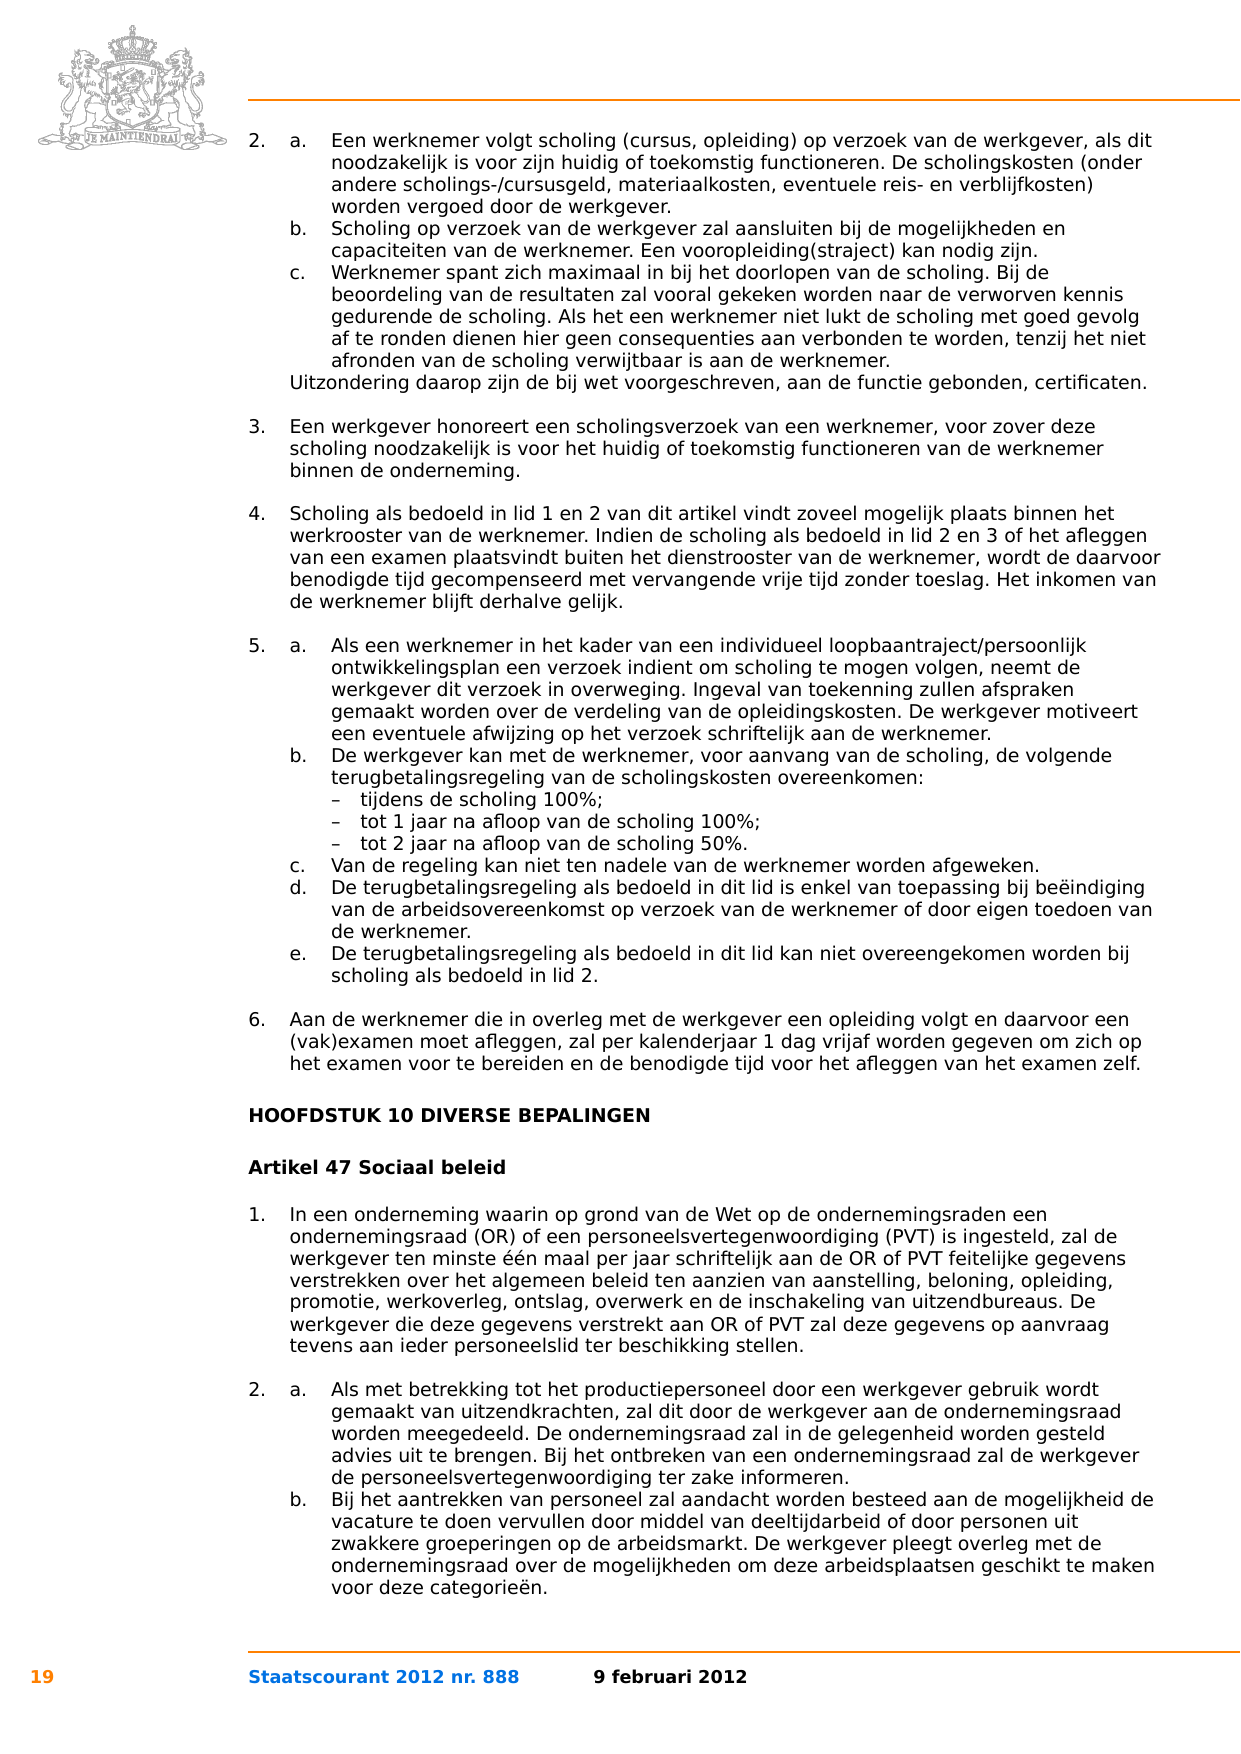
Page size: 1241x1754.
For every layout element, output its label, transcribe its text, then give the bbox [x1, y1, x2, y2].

text Uitzondering daarop zijn de bij wet voorgeschreven, aan de functie gebonden, certificaten. [289, 372, 1163, 394]
text e. De terugbetalingsregeling als bedoeld in dit lid kan niet overeengekomen worden bij scholing als bedoeld in lid 2. [289, 943, 1163, 987]
subtitle Artikel 47 Sociaal beleid [248, 1157, 1163, 1178]
text 6. Aan de werknemer die in overleg met de werkgever een opleiding volgt en daarvoor een (vak)examen moet afleggen, zal per kalenderjaar 1 dag vrijaf worden gegeven om zich op het examen voor te bereiden en de benodigde tijd voor het afleggen van het examen zelf. [248, 1009, 1163, 1074]
text – tot 2 jaar na afloop van de scholing 50%. [331, 833, 1163, 855]
text – tot 1 jaar na afloop van de scholing 100%; [331, 811, 1163, 833]
subtitle HOOFDSTUK 10 DIVERSE BEPALINGEN [248, 1104, 1163, 1127]
text 5. a. Als een werknemer in het kader van een individueel loopbaantraject/persoonlijk ontwikkelingsplan een verzoek indient om scholing te mogen volgen, neemt de werkgever dit verzoek in overweging. Ingeval van toekenning zullen afspraken gemaakt worden over de verdeling van de opleidingskosten. De werkgever motiveert een eventuele afwijzing op het verzoek schriftelijk aan de werknemer. [248, 635, 1163, 745]
picture [38, 25, 227, 150]
text – tijdens de scholing 100%; [331, 789, 1163, 811]
text c. Van de regeling kan niet ten nadele van de werknemer worden afgeweken. [289, 855, 1163, 877]
text b. Bij het aantrekken van personeel zal aandacht worden besteed aan de mogelijkheid de vacature te doen vervullen door middel van deeltijdarbeid of door personen uit zwakkere groeperingen op de arbeidsmarkt. De werkgever pleegt overleg met de ondernemingsraad over de mogelijkheden om deze arbeidsplaatsen geschikt te maken voor deze categorieën. [289, 1489, 1163, 1599]
text d. De terugbetalingsregeling als bedoeld in dit lid is enkel van toepassing bij beëindiging van de arbeidsovereenkomst op verzoek van de werknemer of door eigen toedoen van de werknemer. [289, 877, 1163, 943]
text 3. Een werkgever honoreert een scholingsverzoek van een werknemer, voor zover deze scholing noodzakelijk is voor het huidig of toekomstig functioneren van de werknemer binnen de onderneming. [248, 416, 1163, 481]
text b. Scholing op verzoek van de werkgever zal aansluiten bij de mogelijkheden en capaciteiten van de werknemer. Een vooropleiding(straject) kan nodig zijn. [289, 218, 1163, 262]
text 1. In een onderneming waarin op grond van de Wet op de ondernemingsraden een ondernemingsraad (OR) of een personeelsvertegenwoordiging (PVT) is ingesteld, zal de werkgever ten minste één maal per jaar schriftelijk aan de OR of PVT feitelijke gegevens verstrekken over het algemeen beleid ten aanzien van aanstelling, beloning, opleiding, promotie, werkoverleg, ontslag, overwerk en de inschakeling van uitzendbureaus. De werkgever die deze gegevens verstrekt aan OR of PVT zal deze gegevens op aanvraag tevens aan ieder personeelslid ter beschikking stellen. [248, 1203, 1163, 1357]
text c. Werknemer spant zich maximaal in bij het doorlopen van de scholing. Bij de beoordeling van de resultaten zal vooral gekeken worden naar de verworven kennis gedurende de scholing. Als het een werknemer niet lukt de scholing met goed gevolg af te ronden dienen hier geen consequenties aan verbonden te worden, tenzij het niet afronden van de scholing verwijtbaar is aan de werknemer. [289, 262, 1163, 372]
text 2. a. Een werknemer volgt scholing (cursus, opleiding) op verzoek van de werkgever, als dit noodzakelijk is voor zijn huidig of toekomstig functioneren. De scholingskosten (onder andere scholings-/cursusgeld, materiaalkosten, eventuele reis- en verblijfkosten) worden vergoed door de werkgever. [248, 130, 1163, 218]
text b. De werkgever kan met de werknemer, voor aanvang van de scholing, de volgende terugbetalingsregeling van de scholingskosten overeenkomen: [289, 745, 1163, 789]
text 2. a. Als met betrekking tot het productiepersoneel door een werkgever gebruik wordt gemaakt van uitzendkrachten, zal dit door de werkgever aan de ondernemingsraad worden meegedeeld. De ondernemingsraad zal in de gelegenheid worden gesteld advies uit te brengen. Bij het ontbreken van een ondernemingsraad zal de werkgever de personeelsvertegenwoordiging ter zake informeren. [248, 1379, 1163, 1489]
text 4. Scholing als bedoeld in lid 1 en 2 van dit artikel vindt zoveel mogelijk plaats binnen het werkrooster van de werknemer. Indien de scholing als bedoeld in lid 2 en 3 of het afleggen van een examen plaatsvindt buiten het dienstrooster van de werknemer, wordt de daarvoor benodigde tijd gecompenseerd met vervangende vrije tijd zonder toeslag. Het inkomen van de werknemer blijft derhalve gelijk. [248, 503, 1163, 613]
